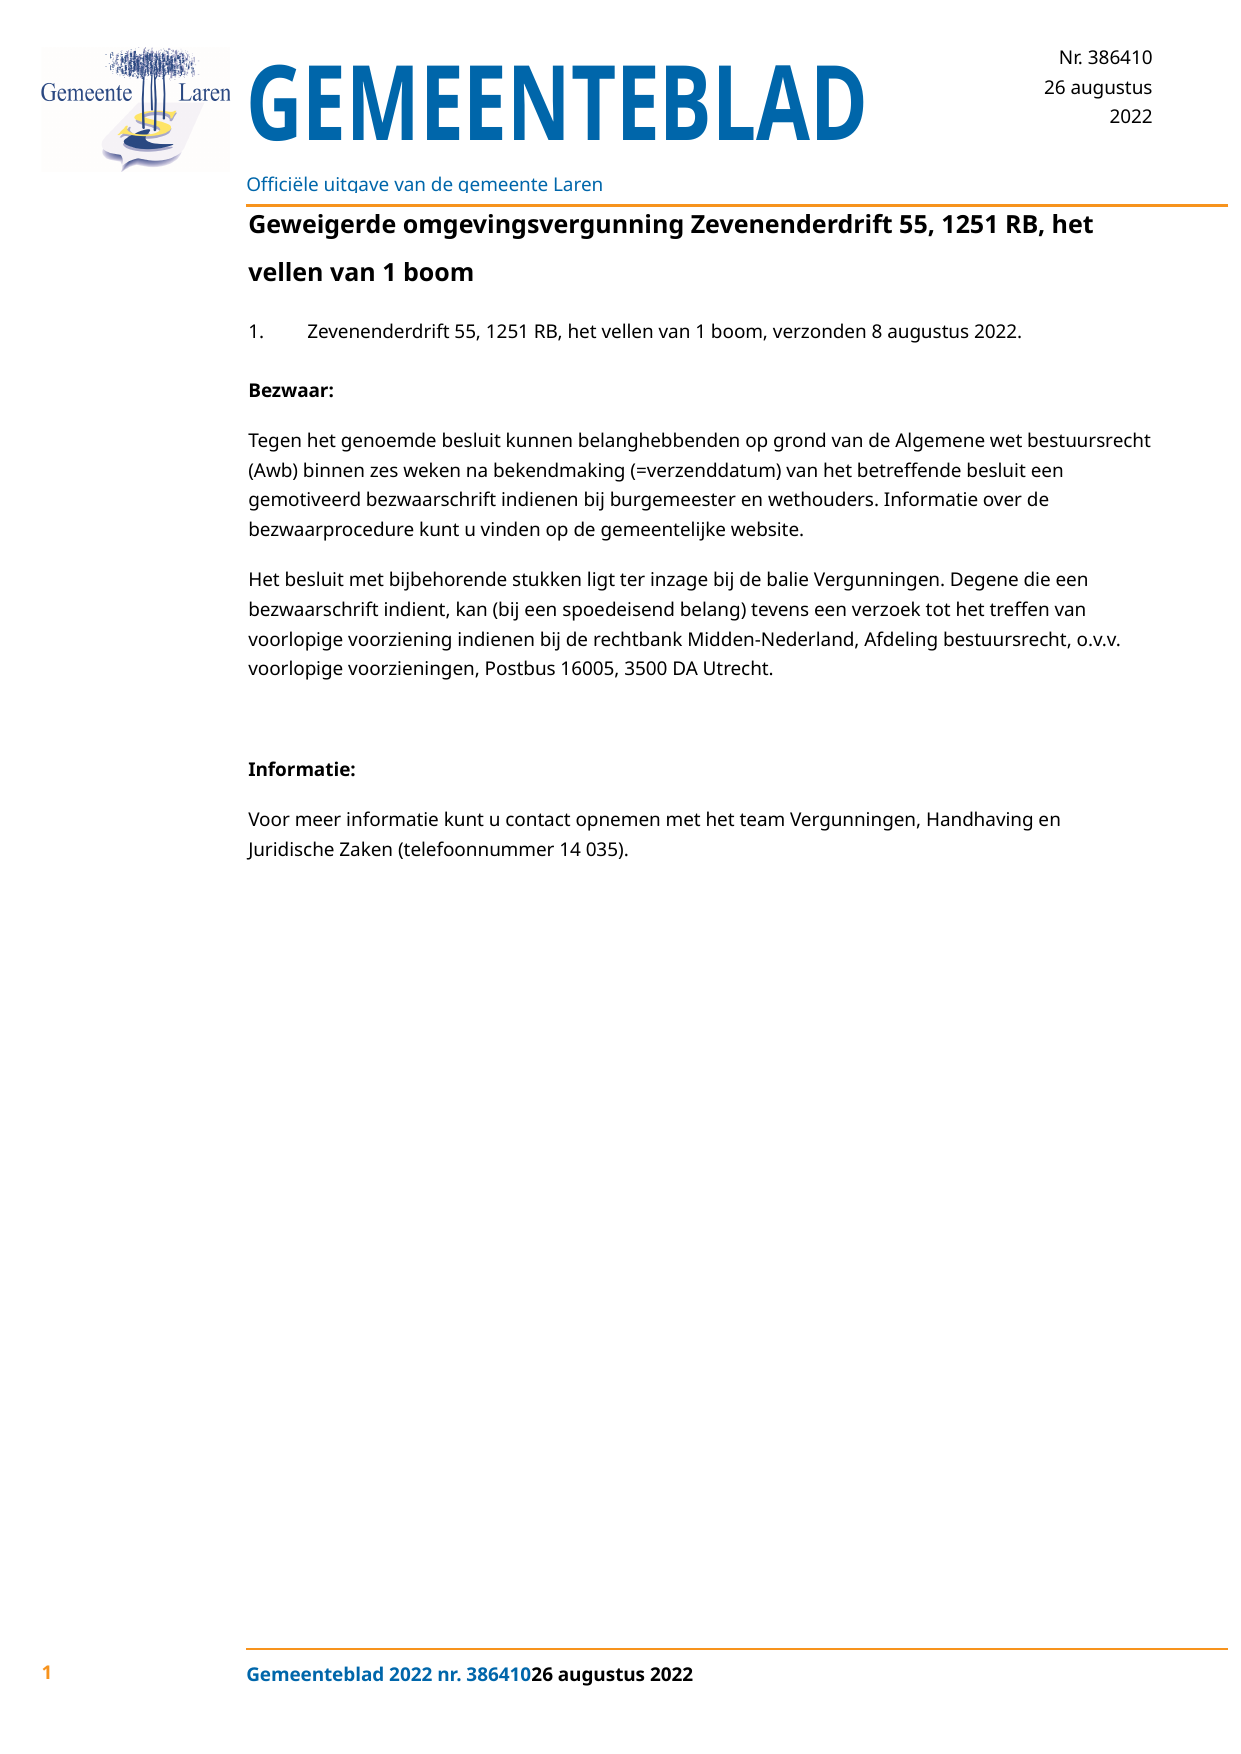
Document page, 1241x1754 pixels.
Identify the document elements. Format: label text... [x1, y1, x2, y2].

text Geweigerde omgevingsvergunning Zevenenderdrift 55, 1251 RB, het vellen van 1 boom [248, 207, 1152, 288]
picture [41, 47, 231, 172]
text Bezwaar: [248, 377, 1152, 403]
text Tegen het genoemde besluit kunnen belanghebbenden op grond van de Algemene wet bestuursrecht (Awb) binnen zes weken na bekendmaking (=verzenddatum) van het betreffende besluit een gemotiveerd bezwaarschrift indienen bij burgemeester en wethouders. Informatie over de bezwaarprocedure kunt u vinden op de gemeentelijke website. [248, 427, 1152, 542]
list Zevenenderdrift 55, 1251 RB, het vellen van 1 boom, verzonden 8 augustus 2022. [248, 318, 1152, 344]
text Informatie: [248, 756, 1152, 782]
text Voor meer informatie kunt u contact opnemen met het team Vergunningen, Handhaving en Juridische Zaken (telefoonnummer 14 035). [248, 807, 1152, 862]
text Het besluit met bijbehorende stukken ligt ter inzage bij de balie Vergunningen. Degene die een bezwaarschrift indient, kan (bij een spoedeisend belang) tevens een verzoek tot het treffen van voorlopige voorziening indienen bij de rechtbank Midden-Nederland, Afdeling bestuursrecht, o.v.v. voorlopige voorzieningen, Postbus 16005, 3500 DA Utrecht. [248, 567, 1152, 681]
